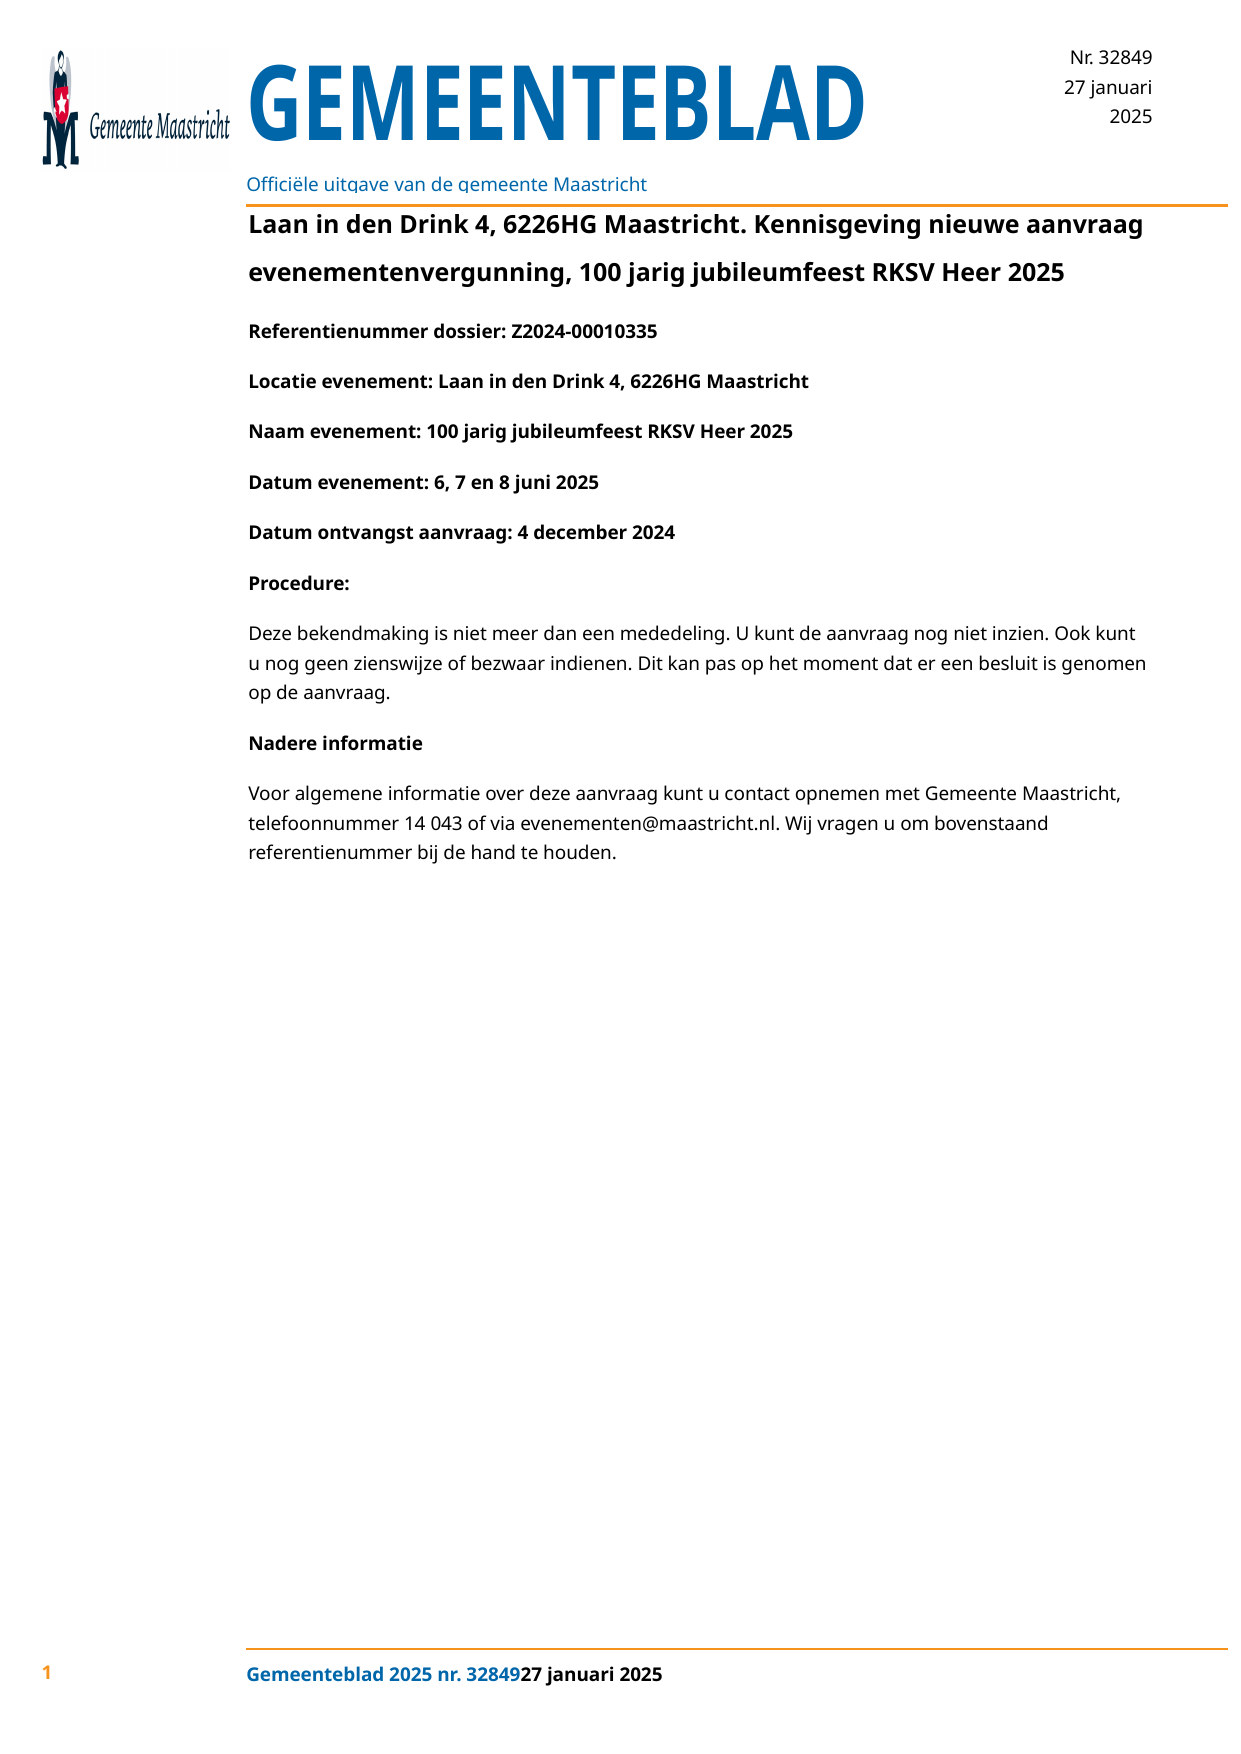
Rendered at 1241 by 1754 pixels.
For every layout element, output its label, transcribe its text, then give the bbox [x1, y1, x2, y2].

text Referentienummer dossier: Z2024-00010335 [248, 318, 1152, 344]
text Naam evenement: 100 jarig jubileumfeest RKSV Heer 2025 [248, 419, 1152, 444]
text Procedure: [248, 570, 1152, 596]
text Locatie evenement: Laan in den Drink 4, 6226HG Maastricht [248, 368, 1152, 394]
text Datum evenement: 6, 7 en 8 juni 2025 [248, 469, 1152, 495]
picture [41, 47, 231, 172]
text Voor algemene informatie over deze aanvraag kunt u contact opnemen met Gemeente Maastricht, telefoonnummer 14 043 of via evenementen@maastricht.nl. Wij vragen u om bovenstaand referentienummer bij de hand te houden. [248, 780, 1152, 865]
text Datum ontvangst aanvraag: 4 december 2024 [248, 519, 1152, 545]
text Nadere informatie [248, 730, 1152, 756]
text Laan in den Drink 4, 6226HG Maastricht. Kennisgeving nieuwe aanvraag evenementenvergunning, 100 jarig jubileumfeest RKSV Heer 2025 [248, 207, 1152, 288]
text Deze bekendmaking is niet meer dan een mededeling. U kunt de aanvraag nog niet inzien. Ook kunt u nog geen zienswijze of bezwaar indienen. Dit kan pas op het moment dat er een besluit is genomen op de aanvraag. [248, 620, 1152, 705]
